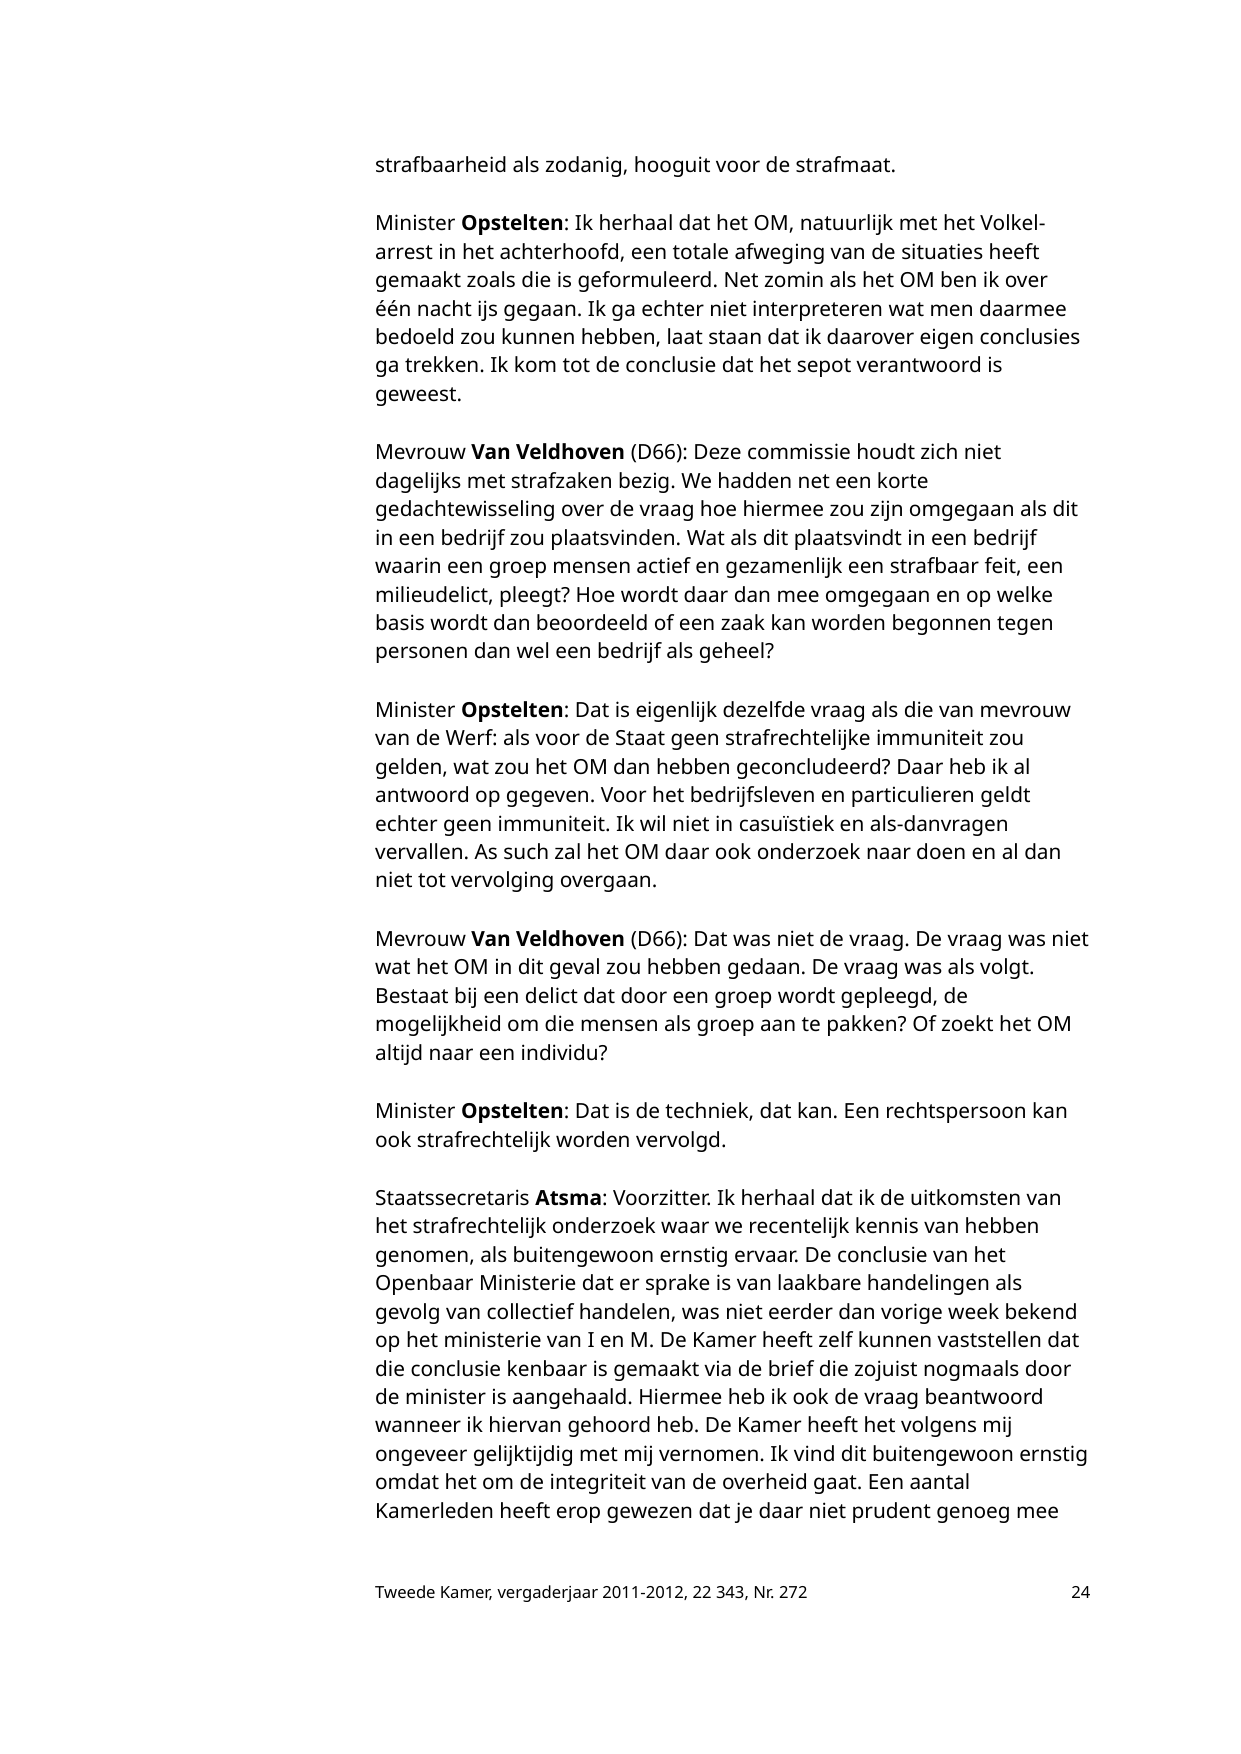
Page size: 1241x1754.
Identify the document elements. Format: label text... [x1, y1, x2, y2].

text Mevrouw Van Veldhoven (D66): Deze commissie houdt zich niet dagelijks met strafzaken bezig. We hadden net een korte gedachtewisseling over de vraag hoe hiermee zou zijn omgegaan als dit in een bedrijf zou plaatsvinden. Wat als dit plaatsvindt in een bedrijf waarin een groep mensen actief en gezamenlijk een strafbaar feit, een milieudelict, pleegt? Hoe wordt daar dan mee omgegaan en op welke basis wordt dan beoordeeld of een zaak kan worden begonnen tegen personen dan wel een bedrijf als geheel? [375, 437, 1090, 665]
text Minister Opstelten: Ik herhaal dat het OM, natuurlijk met het Volkel-arrest in het achterhoofd, een totale afweging van de situaties heeft gemaakt zoals die is geformuleerd. Net zomin als het OM ben ik over één nacht ijs gegaan. Ik ga echter niet interpreteren wat men daarmee bedoeld zou kunnen hebben, laat staan dat ik daarover eigen conclusies ga trekken. Ik kom tot de conclusie dat het sepot verantwoord is geweest. [375, 208, 1090, 407]
text Staatssecretaris Atsma: Voorzitter. Ik herhaal dat ik de uitkomsten van het strafrechtelijk onderzoek waar we recentelijk kennis van hebben genomen, als buitengewoon ernstig ervaar. De conclusie van het Openbaar Ministerie dat er sprake is van laakbare handelingen als gevolg van collectief handelen, was niet eerder dan vorige week bekend op het ministerie van I en M. De Kamer heeft zelf kunnen vaststellen dat die conclusie kenbaar is gemaakt via de brief die zojuist nogmaals door de minister is aangehaald. Hiermee heb ik ook de vraag beantwoord wanneer ik hiervan gehoord heb. De Kamer heeft het volgens mij ongeveer gelijktijdig met mij vernomen. Ik vind dit buitengewoon ernstig omdat het om de integriteit van de overheid gaat. Een aantal Kamerleden heeft erop gewezen dat je daar niet prudent genoeg mee [375, 1183, 1090, 1524]
text Mevrouw Van Veldhoven (D66): Dat was niet de vraag. De vraag was niet wat het OM in dit geval zou hebben gedaan. De vraag was als volgt. Bestaat bij een delict dat door een groep wordt gepleegd, de mogelijkheid om die mensen als groep aan te pakken? Of zoekt het OM altijd naar een individu? [375, 924, 1090, 1066]
text Minister Opstelten: Dat is eigenlijk dezelfde vraag als die van mevrouw van de Werf: als voor de Staat geen strafrechtelijke immuniteit zou gelden, wat zou het OM dan hebben geconcludeerd? Daar heb ik al antwoord op gegeven. Voor het bedrijfsleven en particulieren geldt echter geen immuniteit. Ik wil niet in casuïstiek en als-danvragen vervallen. As such zal het OM daar ook onderzoek naar doen en al dan niet tot vervolging overgaan. [375, 695, 1090, 894]
text Minister Opstelten: Dat is de techniek, dat kan. Een rechtspersoon kan ook strafrechtelijk worden vervolgd. [375, 1096, 1090, 1153]
text strafbaarheid als zodanig, hooguit voor de strafmaat. [375, 150, 1090, 178]
